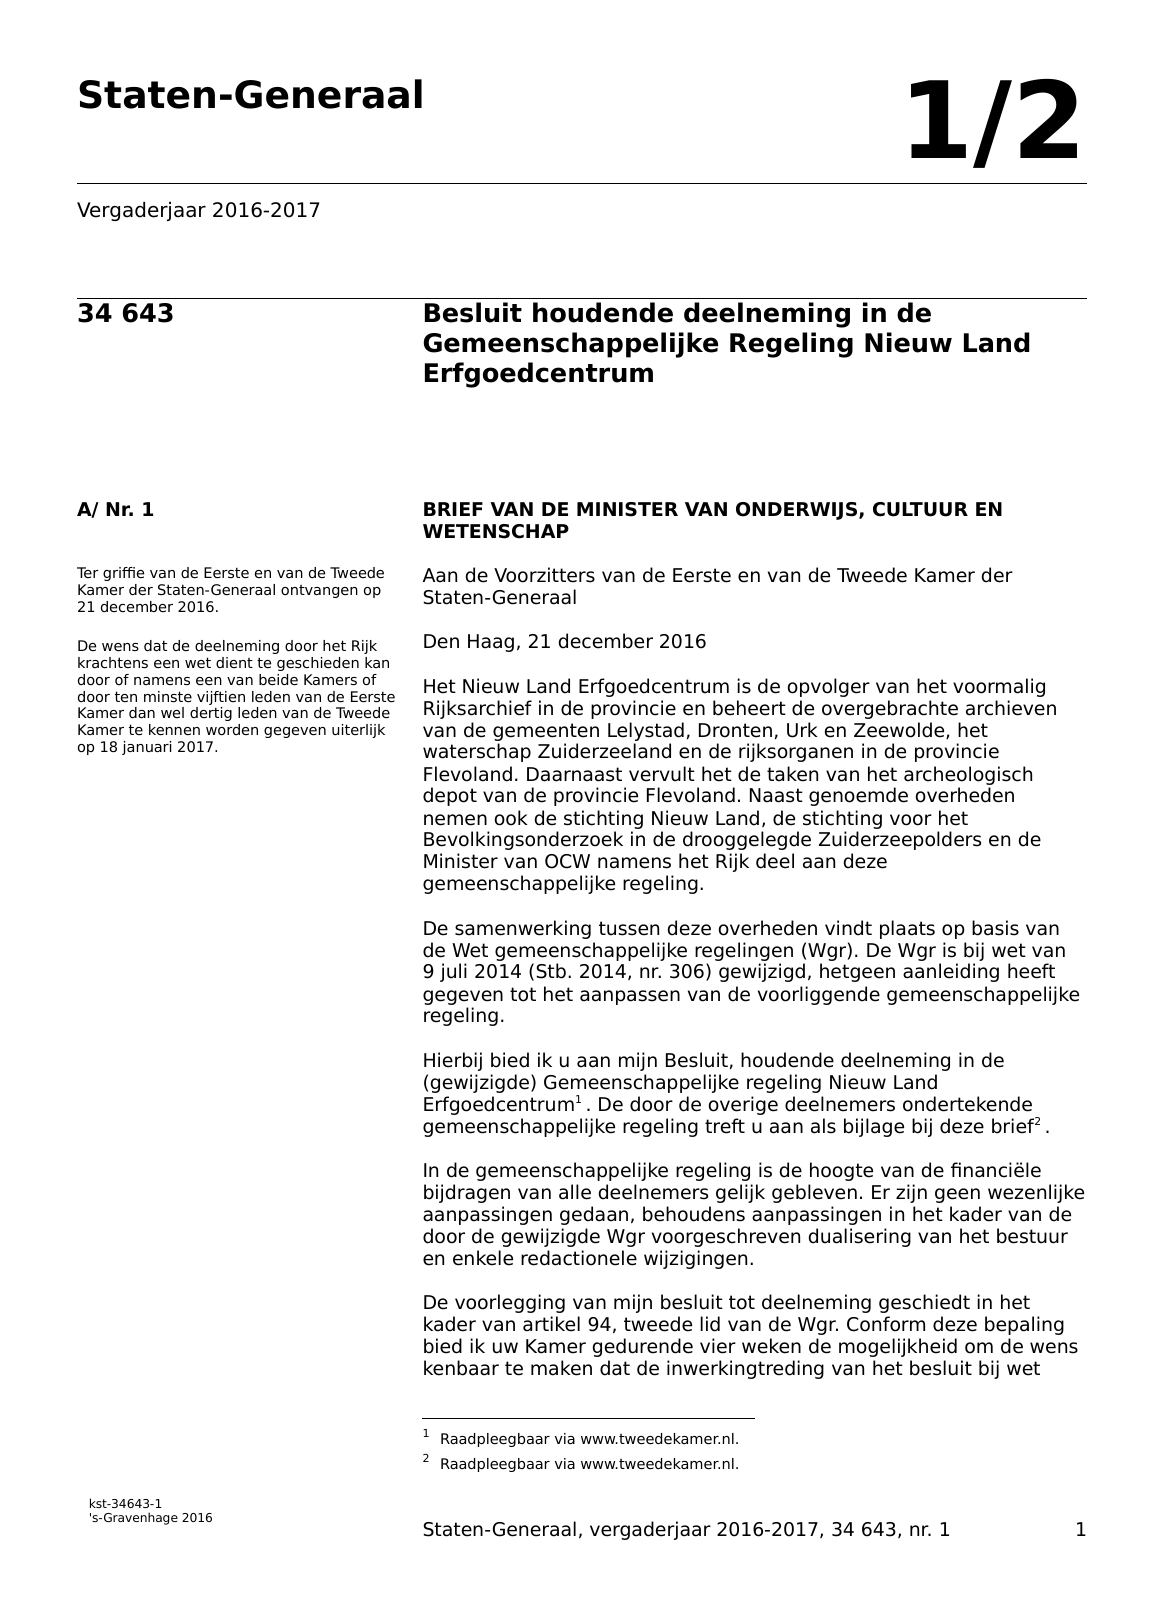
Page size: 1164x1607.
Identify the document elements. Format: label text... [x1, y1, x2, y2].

text kst-34643-1 [88, 1497, 323, 1511]
text Aan de Voorzitters van de Eerste en van de Tweede Kamer der Staten-Generaal [422, 565, 1087, 609]
text 's-Gravenhage 2016 [88, 1511, 323, 1525]
text In de gemeenschappelijke regeling is de hoogte van de financiële bijdragen van alle deelnemers gelijk gebleven. Er zijn geen wezenlijke aanpassingen gedaan, behoudens aanpassingen in het kader van de door de gewijzigde Wgr voorgeschreven dualisering van het bestuur en enkele redactionele wijzigingen. [422, 1160, 1087, 1269]
text Het Nieuw Land Erfgoedcentrum is de opvolger van het voormalig Rijksarchief in de provincie en beheert de overgebrachte archieven van de gemeenten Lelystad, Dronten, Urk en Zeewolde, het waterschap Zuiderzeeland en de rijksorganen in de provincie Flevoland. Daarnaast vervult het de taken van het archeologisch depot van de provincie Flevoland. Naast genoemde overheden nemen ook de stichting Nieuw Land, de stichting voor het Bevolkingsonderzoek in de drooggelegde Zuiderzeepolders en de Minister van OCW namens het Rijk deel aan deze gemeenschappelijke regeling. [422, 676, 1087, 895]
subtitle A/ Nr. 1 BRIEF VAN DE MINISTER VAN ONDERWIJS, CULTUUR EN WETENSCHAP [77, 499, 1087, 543]
text Raadpleegbaar via www.tweedekamer.nl. [422, 1427, 1087, 1449]
table_header Staten-Generaal [77, 59, 886, 183]
text Hierbij bied ik u aan mijn Besluit, houdende deelneming in de (gewijzigde) Gemeenschappelijke regeling Nieuw Land Erfgoedcentrum. De door de overige deelnemers ondertekende gemeenschappelijke regeling treft u aan als bijlage bij deze brief. [422, 1049, 1087, 1137]
text De voorlegging van mijn besluit tot deelneming geschiedt in het kader van artikel 94, tweede lid van de Wgr. Conform deze bepaling bied ik uw Kamer gedurende vier weken de mogelijkheid om de wens kenbaar te maken dat de inwerkingtreding van het besluit bij wet [422, 1292, 1087, 1380]
text De wens dat de deelneming door het Rijk krachtens een wet dient te geschieden kan door of namens een van beide Kamers of door ten minste vijftien leden van de Eerste Kamer dan wel dertig leden van de Tweede Kamer te kennen worden gegeven uiterlijk op 18 januari 2017. [77, 638, 399, 756]
text Den Haag, 21 december 2016 [422, 631, 1087, 653]
text Ter griffie van de Eerste en van de Tweede Kamer der Staten-Generaal ontvangen op 21 december 2016. [77, 565, 399, 616]
subtitle 34 643 Besluit houdende deelneming in de Gemeenschappelijke Regeling Nieuw Land Erfgoedcentrum [77, 299, 1087, 388]
table_header 1/2 [886, 59, 1087, 183]
text De samenwerking tussen deze overheden vindt plaats op basis van de Wet gemeenschappelijke regelingen (Wgr). De Wgr is bij wet van 9 juli 2014 (Stb. 2014, nr. 306) gewijzigd, hetgeen aanleiding heeft gegeven tot het aanpassen van de voorliggende gemeenschappelijke regeling. [422, 917, 1087, 1027]
text [77, 616, 399, 638]
table_cell Vergaderjaar 2016-2017 [77, 184, 1087, 298]
text Raadpleegbaar via www.tweedekamer.nl. [422, 1452, 1087, 1474]
